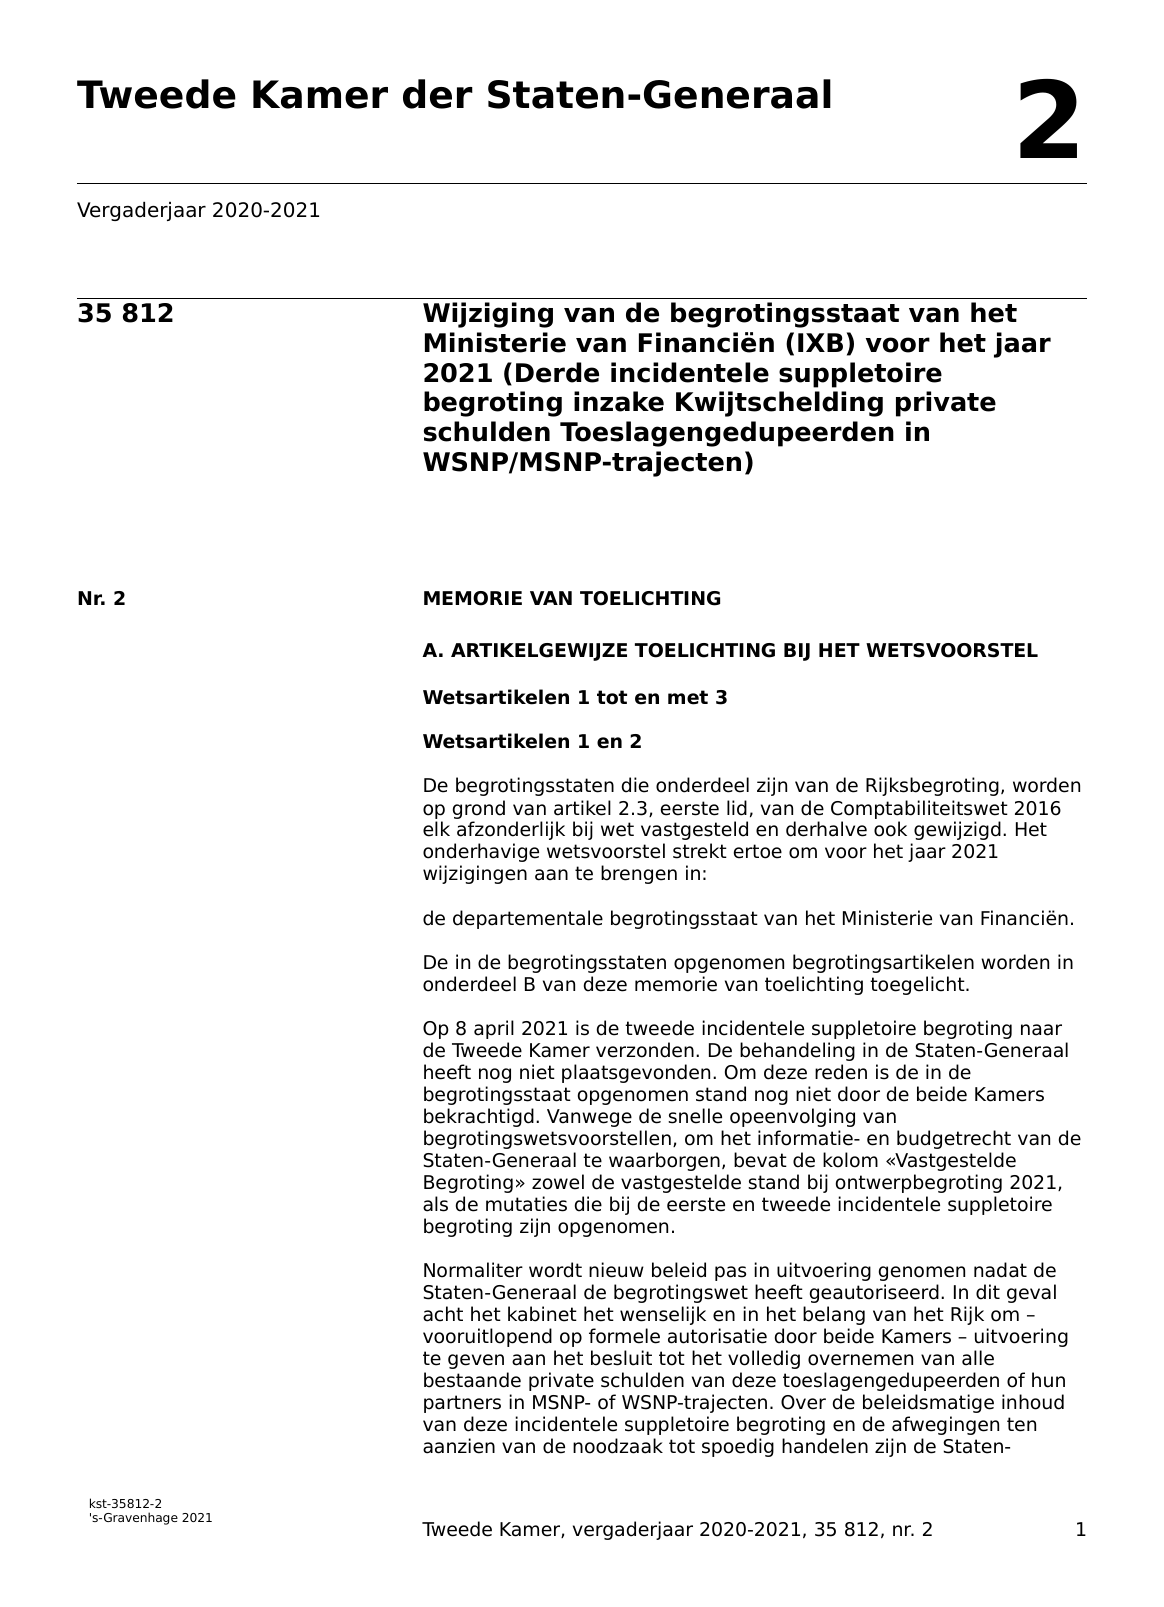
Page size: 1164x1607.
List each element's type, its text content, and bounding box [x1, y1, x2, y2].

text 's-Gravenhage 2021 [88, 1511, 323, 1525]
text Normaliter wordt nieuw beleid pas in uitvoering genomen nadat de Staten-Generaal de begrotingswet heeft geautoriseerd. In dit geval acht het kabinet het wenselijk en in het belang van het Rijk om – vooruitlopend op formele autorisatie door beide Kamers – uitvoering te geven aan het besluit tot het volledig overnemen van alle bestaande private schulden van deze toeslagengedupeerden of hun partners in MSNP- of WSNP-trajecten. Over de beleidsmatige inhoud van deze incidentele suppletoire begroting en de afwegingen ten aanzien van de noodzaak tot spoedig handelen zijn de Staten- [422, 1260, 1087, 1458]
subtitle A. ARTIKELGEWIJZE TOELICHTING BIJ HET WETSVOORSTEL [422, 640, 1087, 662]
table_header 2 [886, 59, 1087, 183]
subtitle 35 812 Wijziging van de begrotingsstaat van het Ministerie van Financiën (IXB) voor het jaar 2021 (Derde incidentele suppletoire begroting inzake Kwijtschelding private schulden Toeslagengedupeerden in WSNP/MSNP-trajecten) [77, 299, 1087, 477]
text De begrotingsstaten die onderdeel zijn van de Rijksbegroting, worden op grond van artikel 2.3, eerste lid, van de Comptabiliteitswet 2016 elk afzonderlijk bij wet vastgesteld en derhalve ook gewijzigd. Het onderhavige wetsvoorstel strekt ertoe om voor het jaar 2021 wijzigingen aan te brengen in: [422, 775, 1087, 885]
table_cell Vergaderjaar 2020-2021 [77, 184, 1087, 298]
subtitle Wetsartikelen 1 tot en met 3 [422, 687, 1087, 709]
subtitle Wetsartikelen 1 en 2 [422, 731, 1087, 753]
subtitle Nr. 2 MEMORIE VAN TOELICHTING [77, 588, 1087, 610]
text de departementale begrotingsstaat van het Ministerie van Financiën. [422, 907, 1087, 929]
table_header Tweede Kamer der Staten-Generaal [77, 59, 886, 183]
text kst-35812-2 [88, 1497, 323, 1511]
text Op 8 april 2021 is de tweede incidentele suppletoire begroting naar de Tweede Kamer verzonden. De behandeling in de Staten-Generaal heeft nog niet plaatsgevonden. Om deze reden is de in de begrotingsstaat opgenomen stand nog niet door de beide Kamers bekrachtigd. Vanwege de snelle opeenvolging van begrotingswetsvoorstellen, om het informatie- en budgetrecht van de Staten-Generaal te waarborgen, bevat de kolom «Vastgestelde Begroting» zowel de vastgestelde stand bij ontwerpbegroting 2021, als de mutaties die bij de eerste en tweede incidentele suppletoire begroting zijn opgenomen. [422, 1018, 1087, 1238]
text De in de begrotingsstaten opgenomen begrotingsartikelen worden in onderdeel B van deze memorie van toelichting toegelicht. [422, 952, 1087, 996]
